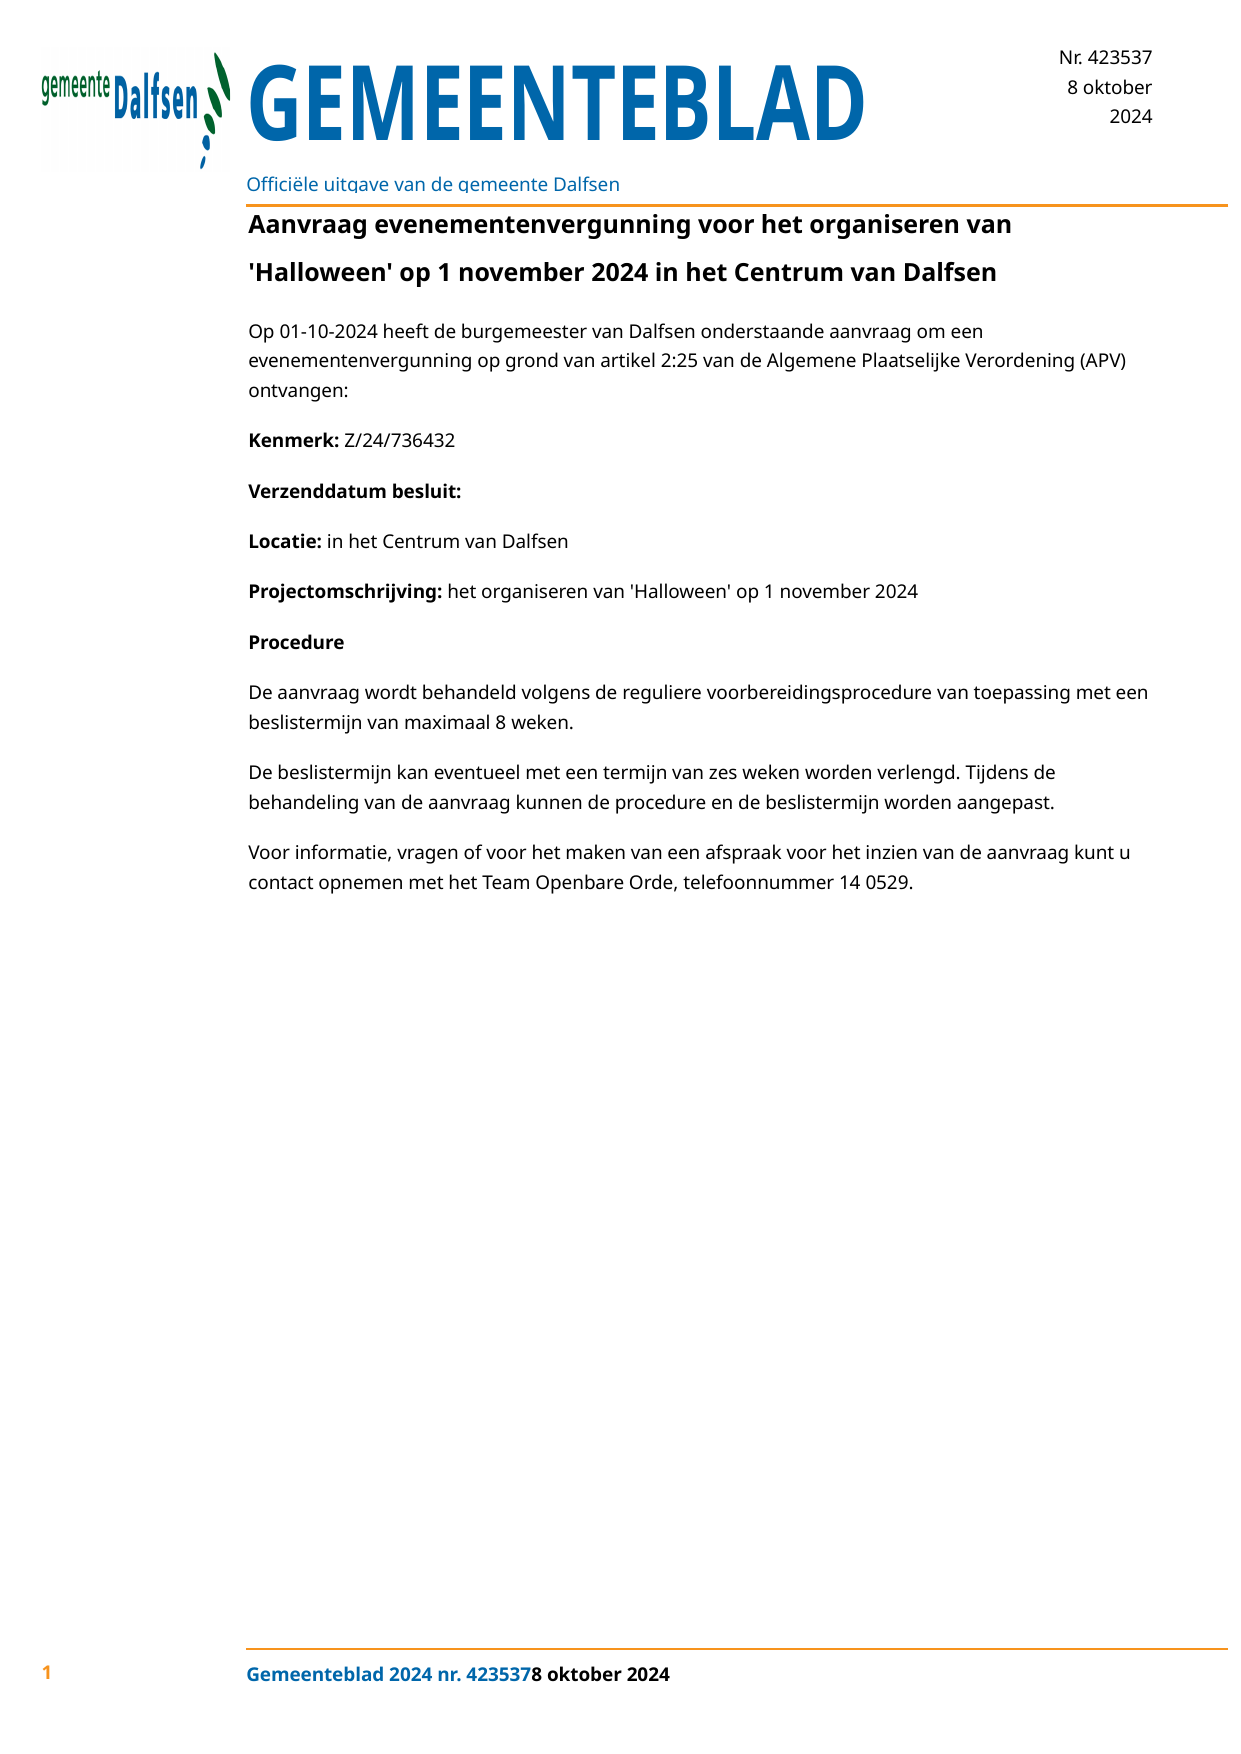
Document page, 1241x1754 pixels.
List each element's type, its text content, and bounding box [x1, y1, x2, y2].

text Voor informatie, vragen of voor het maken van een afspraak voor het inzien van de aanvraag kunt u contact opnemen met het Team Openbare Orde, telefoonnummer 14 0529. [248, 839, 1152, 895]
text Procedure [248, 629, 1152, 655]
text Projectomschrijving: het organiseren van 'Halloween' op 1 november 2024 [248, 579, 1152, 604]
text Kenmerk: Z/24/736432 [248, 427, 1152, 453]
text De beslistermijn kan eventueel met een termijn van zes weken worden verlengd. Tijdens de behandeling van de aanvraag kunnen de procedure en de beslistermijn worden aangepast. [248, 759, 1152, 815]
text Aanvraag evenementenvergunning voor het organiseren van 'Halloween' op 1 november 2024 in het Centrum van Dalfsen [248, 207, 1152, 288]
text Locatie: in het Centrum van Dalfsen [248, 528, 1152, 554]
picture [41, 47, 231, 172]
text Op 01-10-2024 heeft de burgemeester van Dalfsen onderstaande aanvraag om een evenementenvergunning op grond van artikel 2:25 van de Algemene Plaatselijke Verordening (APV) ontvangen: [248, 318, 1152, 403]
text De aanvraag wordt behandeld volgens de reguliere voorbereidingsprocedure van toepassing met een beslistermijn van maximaal 8 weken. [248, 679, 1152, 735]
text Verzenddatum besluit: [248, 478, 1152, 504]
